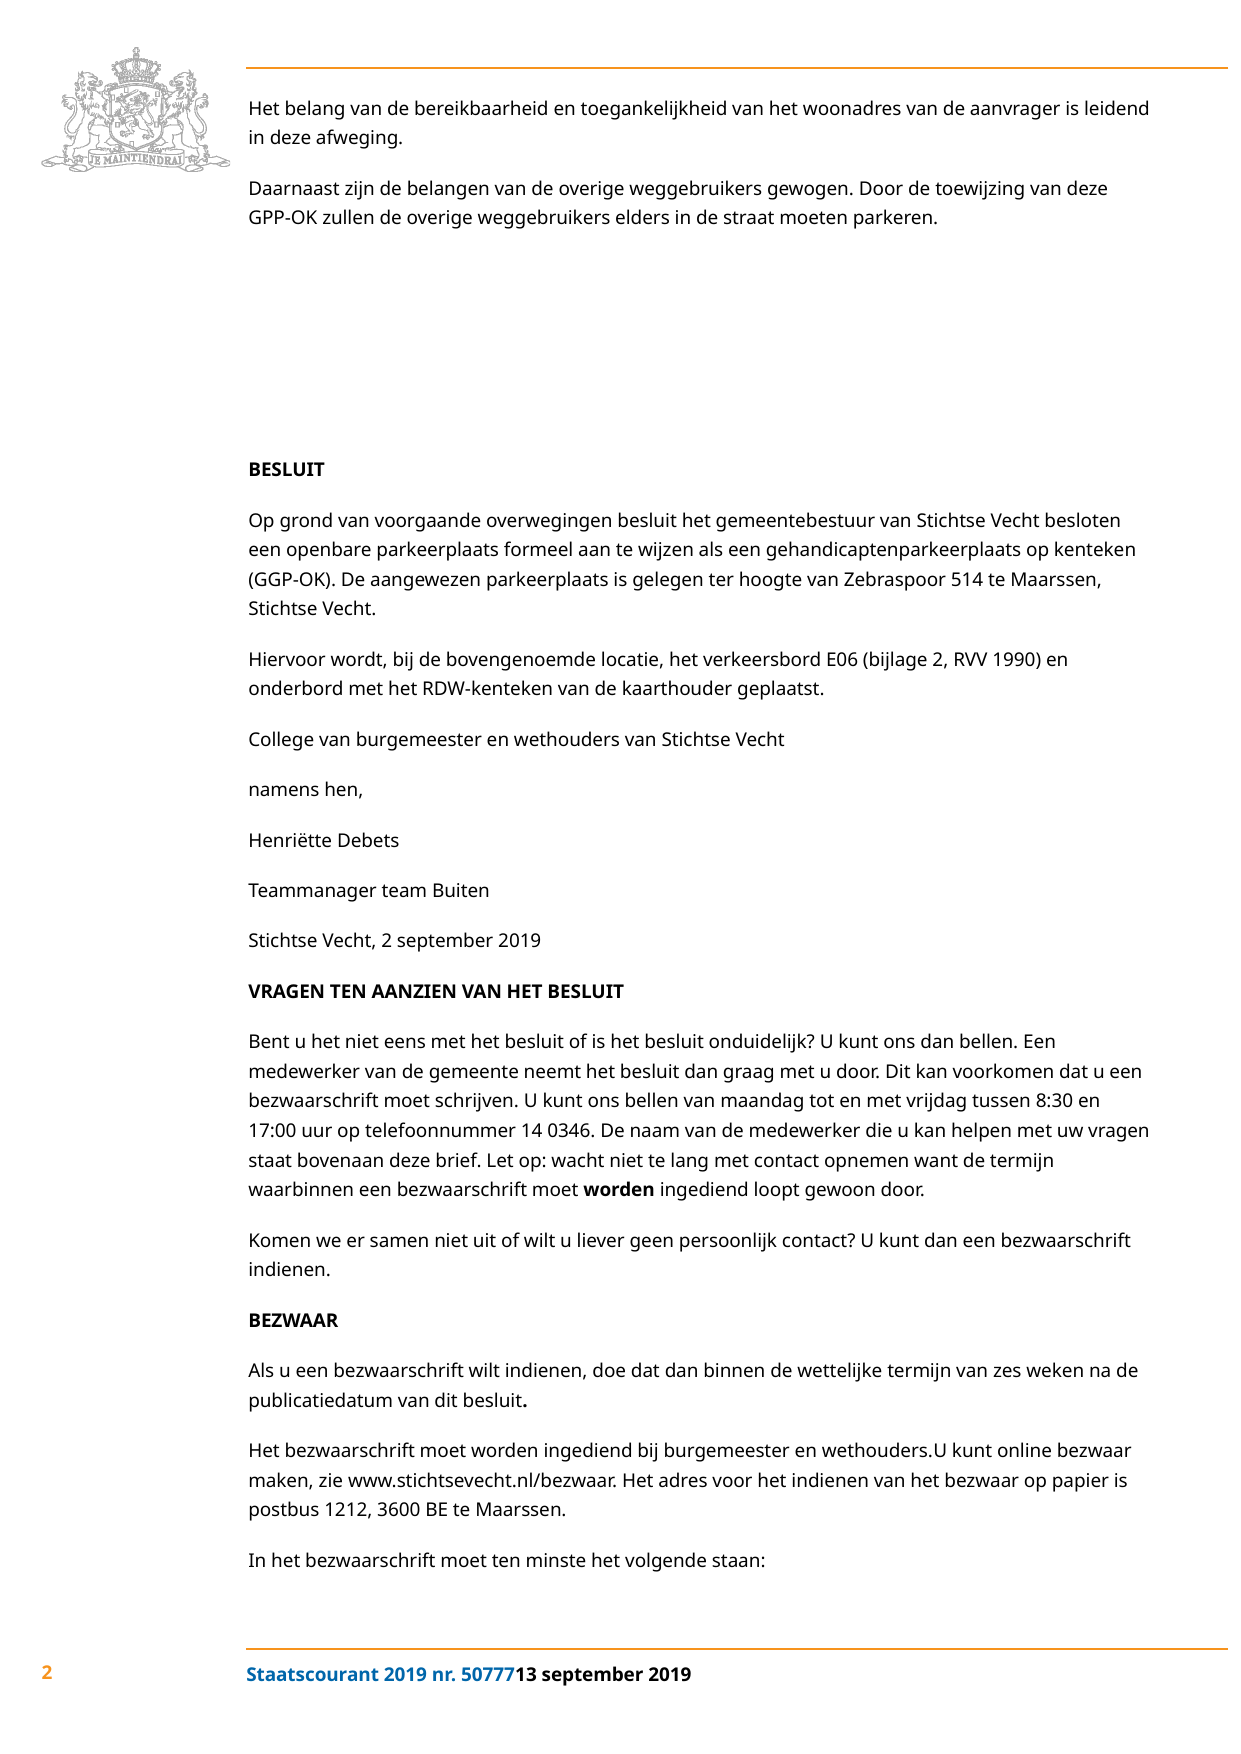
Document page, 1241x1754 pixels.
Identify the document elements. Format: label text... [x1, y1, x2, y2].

text College van burgemeester en wethouders van Stichtse Vecht [248, 726, 1152, 752]
text BEZWAAR [248, 1307, 1152, 1333]
text Daarnaast zijn de belangen van de overige weggebruikers gewogen. Door de toewijzing van deze GPP-OK zullen de overige weggebruikers elders in de straat moeten parkeren. [248, 175, 1152, 230]
text Komen we er samen niet uit of wilt u liever geen persoonlijk contact? U kunt dan een bezwaarschrift indienen. [248, 1227, 1152, 1282]
text Stichtse Vecht, 2 september 2019 [248, 928, 1152, 953]
picture [41, 47, 231, 172]
text VRAGEN TEN AANZIEN VAN HET BESLUIT [248, 978, 1152, 1004]
text Het bezwaarschrift moet worden ingediend bij burgemeester en wethouders.U kunt online bezwaar maken, zie www.stichtsevecht.nl/bezwaar. Het adres voor het indienen van het bezwaar op papier is postbus 1212, 3600 BE te Maarssen. [248, 1437, 1152, 1522]
text Op grond van voorgaande overwegingen besluit het gemeentebestuur van Stichtse Vecht besloten een openbare parkeerplaats formeel aan te wijzen als een gehandicaptenparkeerplaats op kenteken (GGP-OK). De aangewezen parkeerplaats is gelegen ter hoogte van Zebraspoor 514 te Maarssen, Stichtse Vecht. [248, 507, 1152, 621]
text Teammanager team Buiten [248, 877, 1152, 903]
text In het bezwaarschrift moet ten minste het volgende staan: [248, 1547, 1152, 1573]
text Als u een bezwaarschrift wilt indienen, doe dat dan binnen de wettelijke termijn van zes weken na de publicatiedatum van dit besluit. [248, 1357, 1152, 1413]
text Henriëtte Debets [248, 827, 1152, 853]
text BESLUIT [248, 456, 1152, 482]
text Hiervoor wordt, bij de bovengenoemde locatie, het verkeersbord E06 (bijlage 2, RVV 1990) en onderbord met het RDW-kenteken van de kaarthouder geplaatst. [248, 646, 1152, 701]
text Bent u het niet eens met het besluit of is het besluit onduidelijk? U kunt ons dan bellen. Een medewerker van de gemeente neemt het besluit dan graag met u door. Dit kan voorkomen dat u een bezwaarschrift moet schrijven. U kunt ons bellen van maandag tot en met vrijdag tussen 8:30 en 17:00 uur op telefoonnummer 14 0346. De naam van de medewerker die u kan helpen met uw vragen staat bovenaan deze brief. Let op: wacht niet te lang met contact opnemen want de termijn waarbinnen een bezwaarschrift moet worden ingediend loopt gewoon door. [248, 1028, 1152, 1202]
text Het belang van de bereikbaarheid en toegankelijkheid van het woonadres van de aanvrager is leidend in deze afweging. [248, 95, 1152, 150]
text namens hen, [248, 776, 1152, 802]
